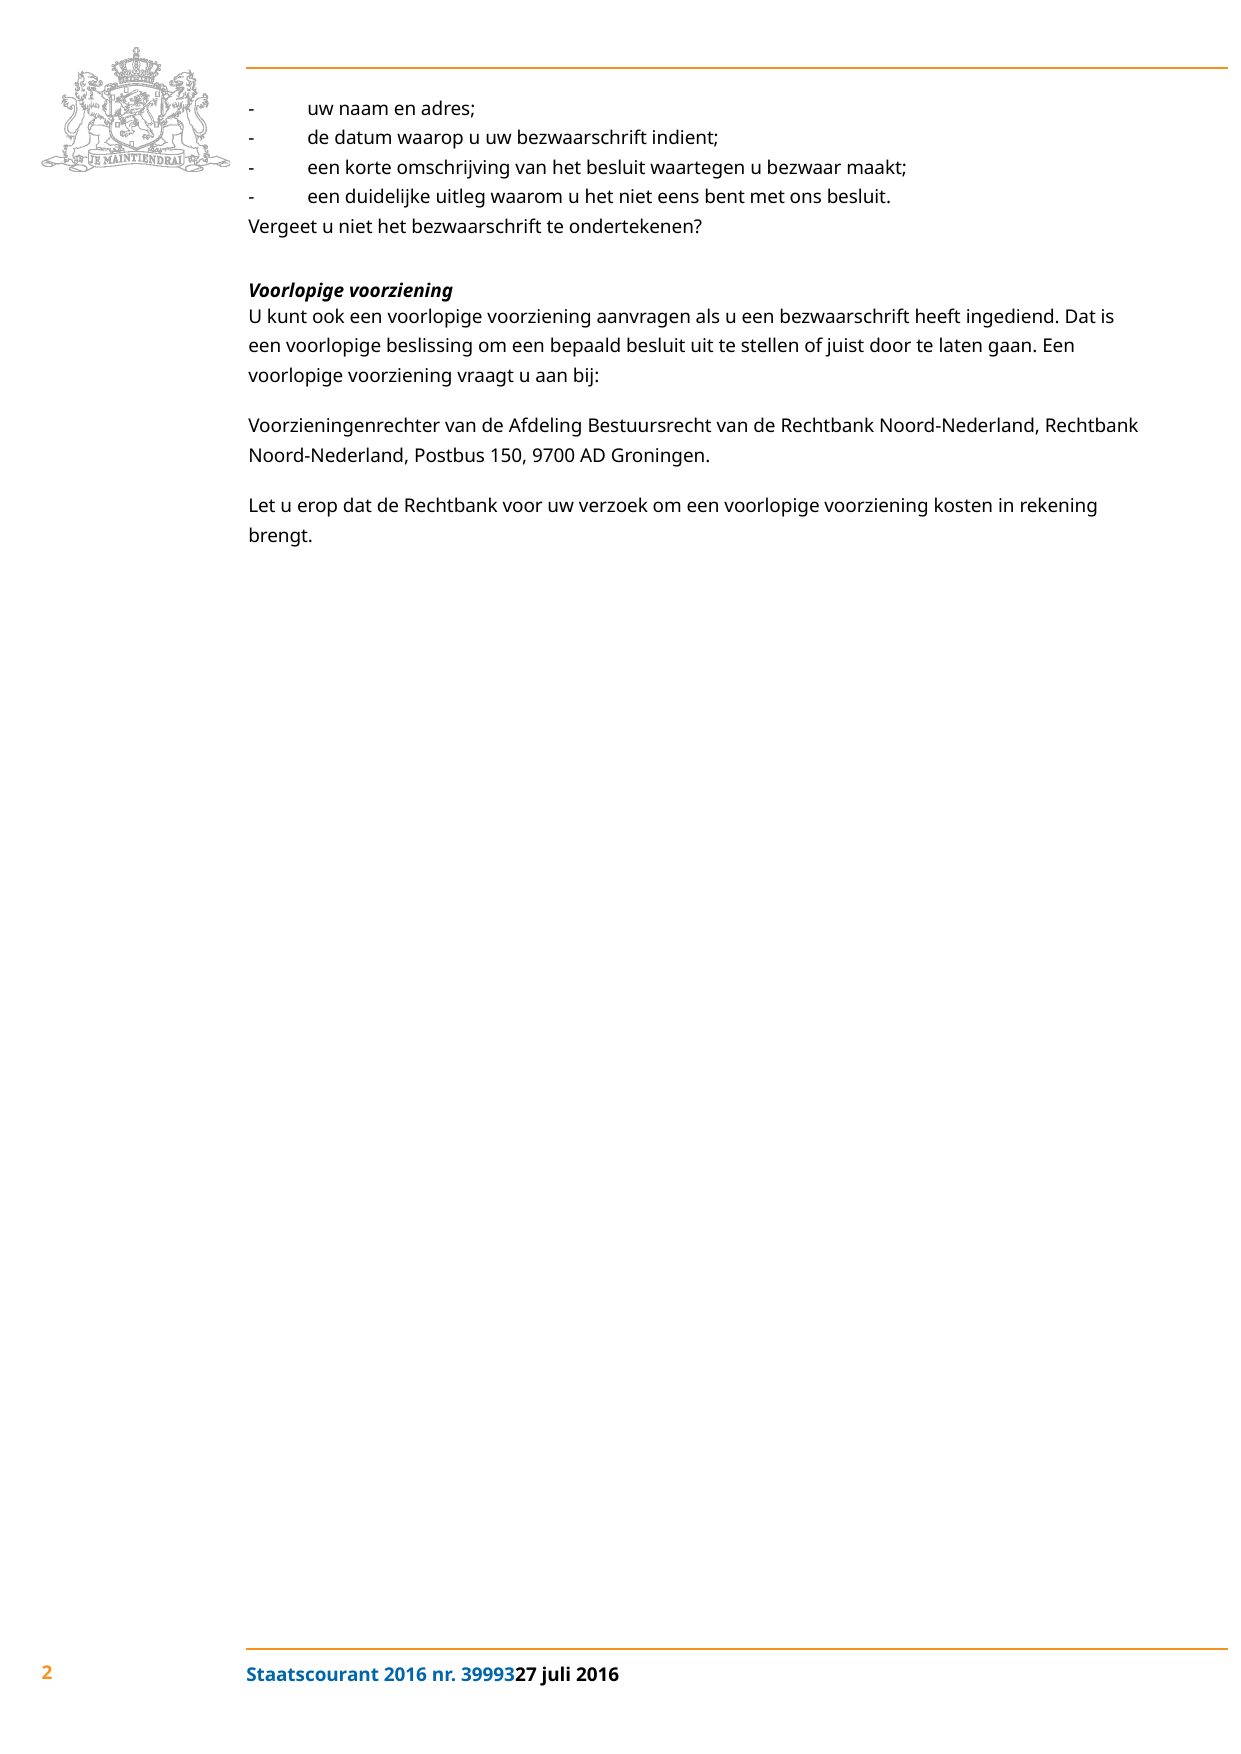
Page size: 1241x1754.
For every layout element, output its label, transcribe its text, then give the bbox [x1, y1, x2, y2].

list uw naam en adres; [248, 95, 1152, 121]
text Voorzieningenrechter van de Afdeling Bestuursrecht van de Rechtbank Noord-Nederland, Rechtbank Noord-Nederland, Postbus 150, 9700 AD Groningen. [248, 412, 1152, 468]
list een korte omschrijving van het besluit waartegen u bezwaar maakt; [248, 154, 1152, 180]
text Voorlopige voorziening [248, 277, 1152, 303]
text U kunt ook een voorlopige voorziening aanvragen als u een bezwaarschrift heeft ingediend. Dat is een voorlopige beslissing om een bepaald besluit uit te stellen of juist door te laten gaan. Een voorlopige voorziening vraagt u aan bij: [248, 303, 1152, 388]
list een duidelijke uitleg waarom u het niet eens bent met ons besluit. [248, 183, 1152, 209]
text Vergeet u niet het bezwaarschrift te ondertekenen? [248, 213, 1152, 239]
list de datum waarop u uw bezwaarschrift indient; [248, 124, 1152, 150]
text Let u erop dat de Rechtbank voor uw verzoek om een voorlopige voorziening kosten in rekening brengt. [248, 492, 1152, 548]
picture [41, 47, 231, 172]
